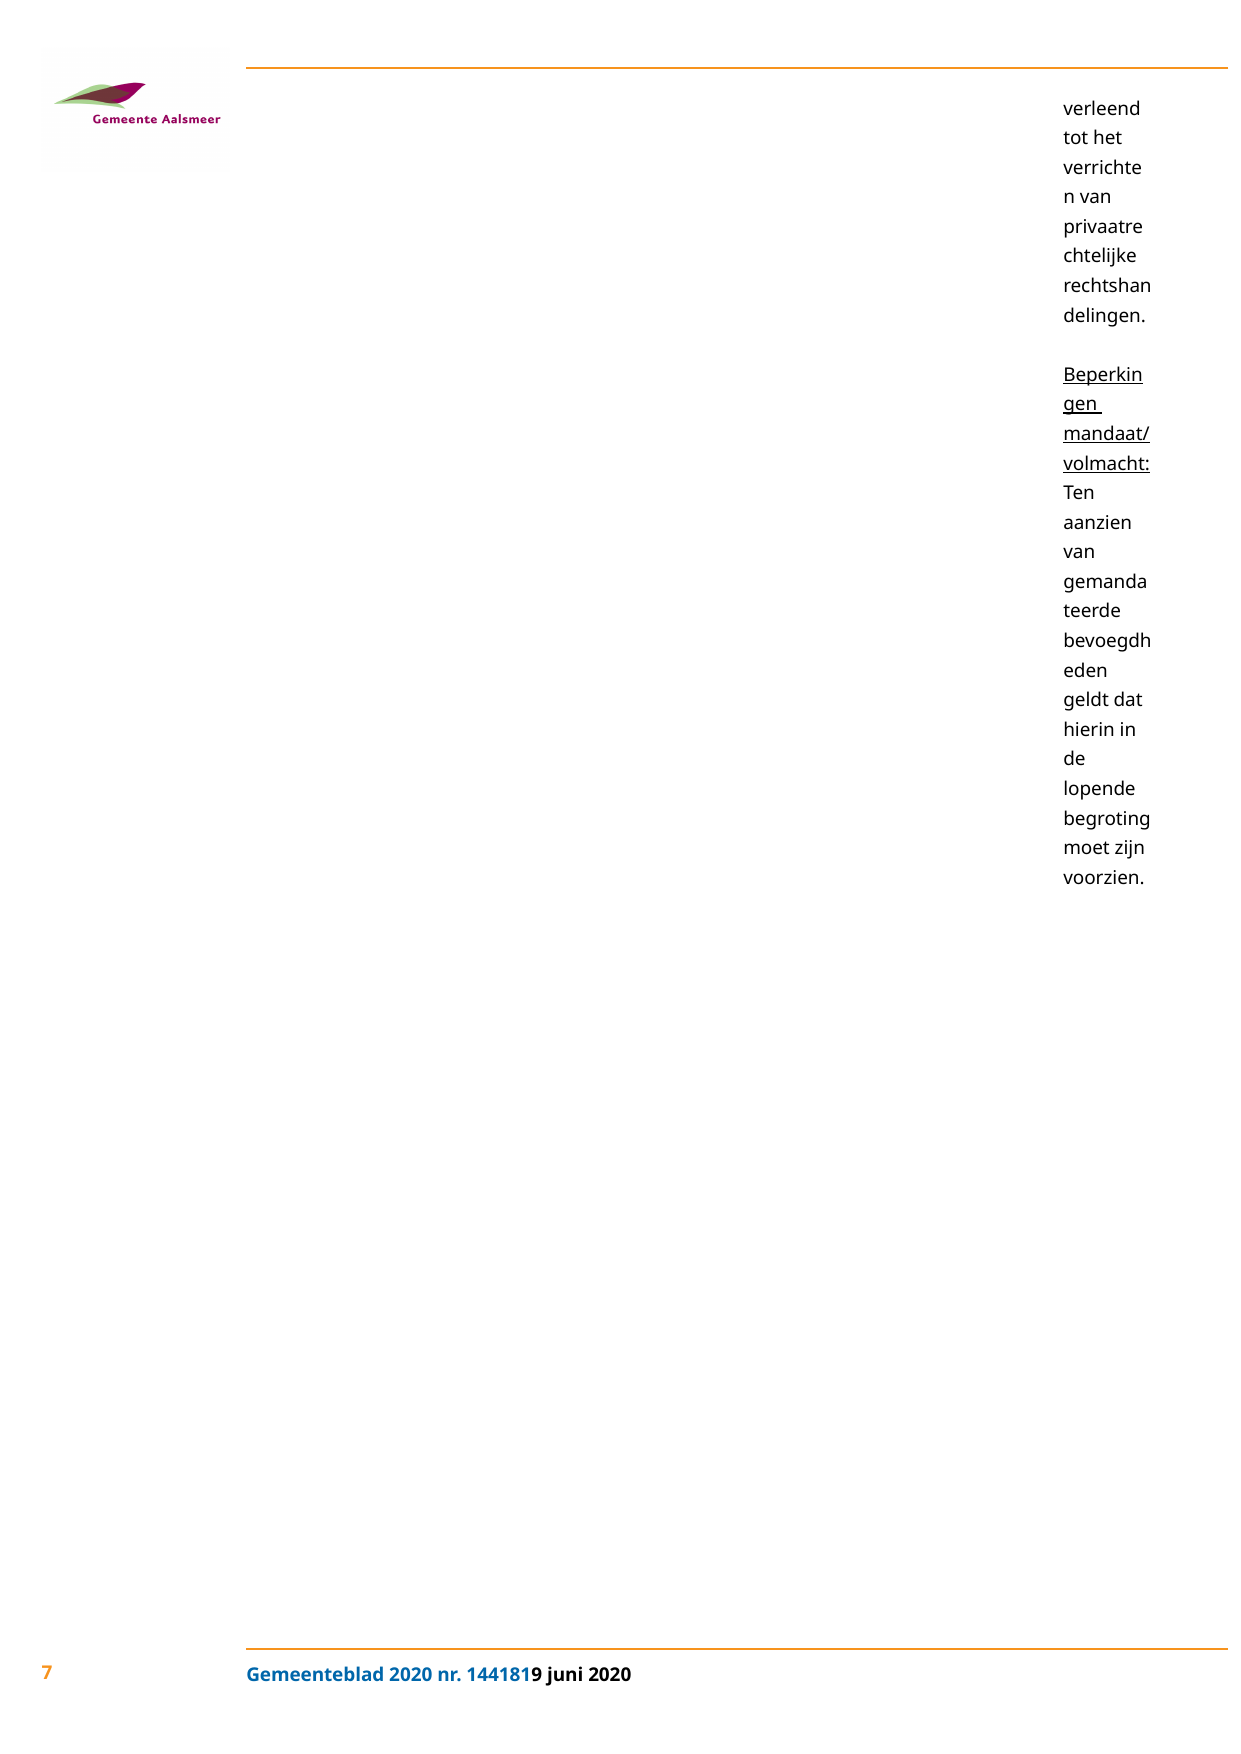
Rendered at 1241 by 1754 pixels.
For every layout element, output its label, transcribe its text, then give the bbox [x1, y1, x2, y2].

picture [41, 47, 231, 172]
table_cell [493, 95, 574, 890]
table_cell [656, 95, 818, 890]
table_cell [819, 95, 1063, 890]
table_cell [330, 95, 492, 890]
table_cell [574, 95, 656, 890]
table_cell [248, 95, 329, 890]
table_cell verleend tot het verrichten van privaatrechtelijke rechtshandelingen. Beperkingen mandaat/ volmacht: Ten aanzien van gemandateerde bevoegdheden geldt dat hierin in de lopende begroting moet zijn voorzien. [1063, 95, 1152, 890]
